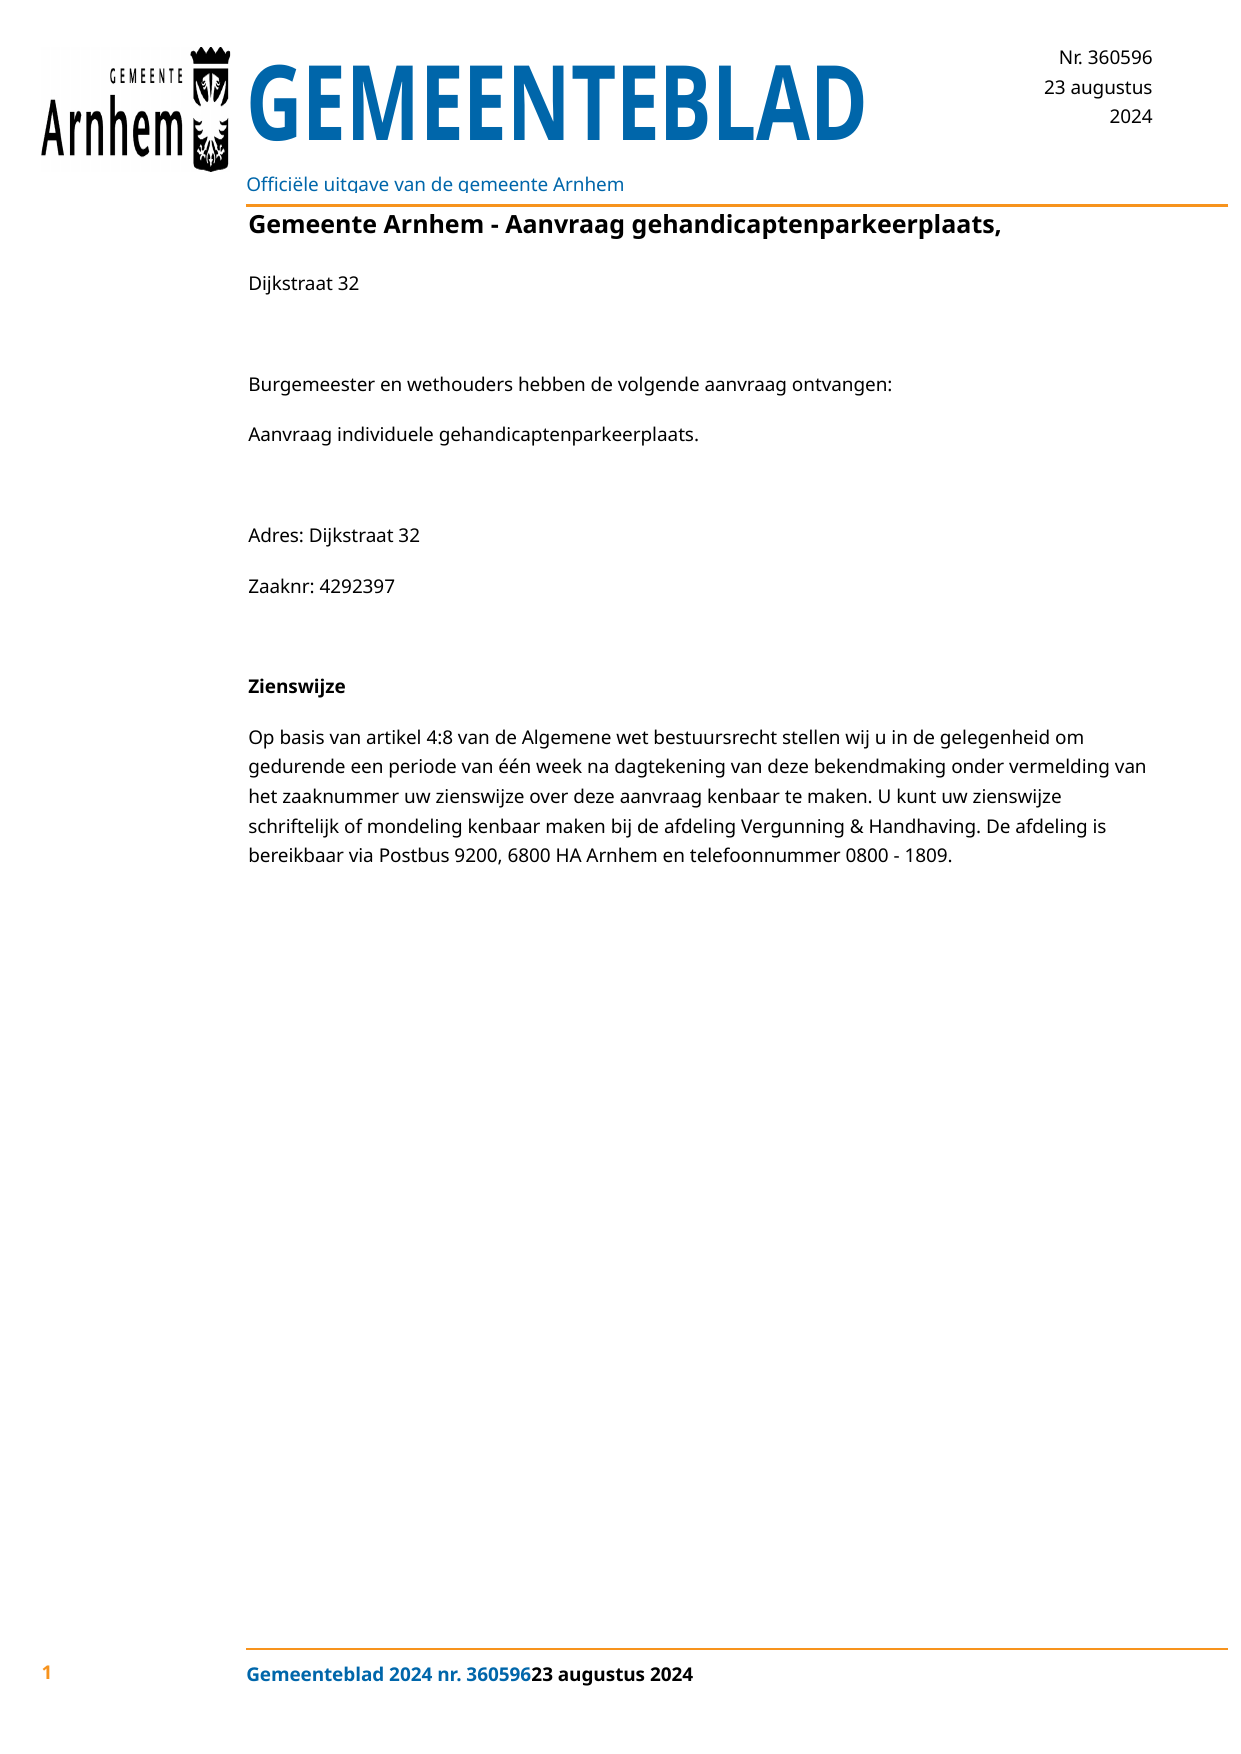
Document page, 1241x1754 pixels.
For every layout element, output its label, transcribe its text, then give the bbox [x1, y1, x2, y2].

text Zaaknr: 4292397 [248, 573, 1152, 598]
text Dijkstraat 32 [248, 270, 1152, 296]
text Burgemeester en wethouders hebben de volgende aanvraag ontvangen: [248, 371, 1152, 397]
text Zienswijze [248, 674, 1152, 699]
text Gemeente Arnhem - Aanvraag gehandicaptenparkeerplaats, [248, 207, 1152, 241]
text Op basis van artikel 4:8 van de Algemene wet bestuursrecht stellen wij u in de gelegenheid om gedurende een periode van één week na dagtekening van deze bekendmaking onder vermelding van het zaaknummer uw zienswijze over deze aanvraag kenbaar te maken. U kunt uw zienswijze schriftelijk of mondeling kenbaar maken bij de afdeling Vergunning & Handhaving. De afdeling is bereikbaar via Postbus 9200, 6800 HA Arnhem en telefoonnummer 0800 - 1809. [248, 724, 1152, 868]
text Adres: Dijkstraat 32 [248, 522, 1152, 548]
picture [41, 47, 231, 172]
text Aanvraag individuele gehandicaptenparkeerplaats. [248, 422, 1152, 447]
